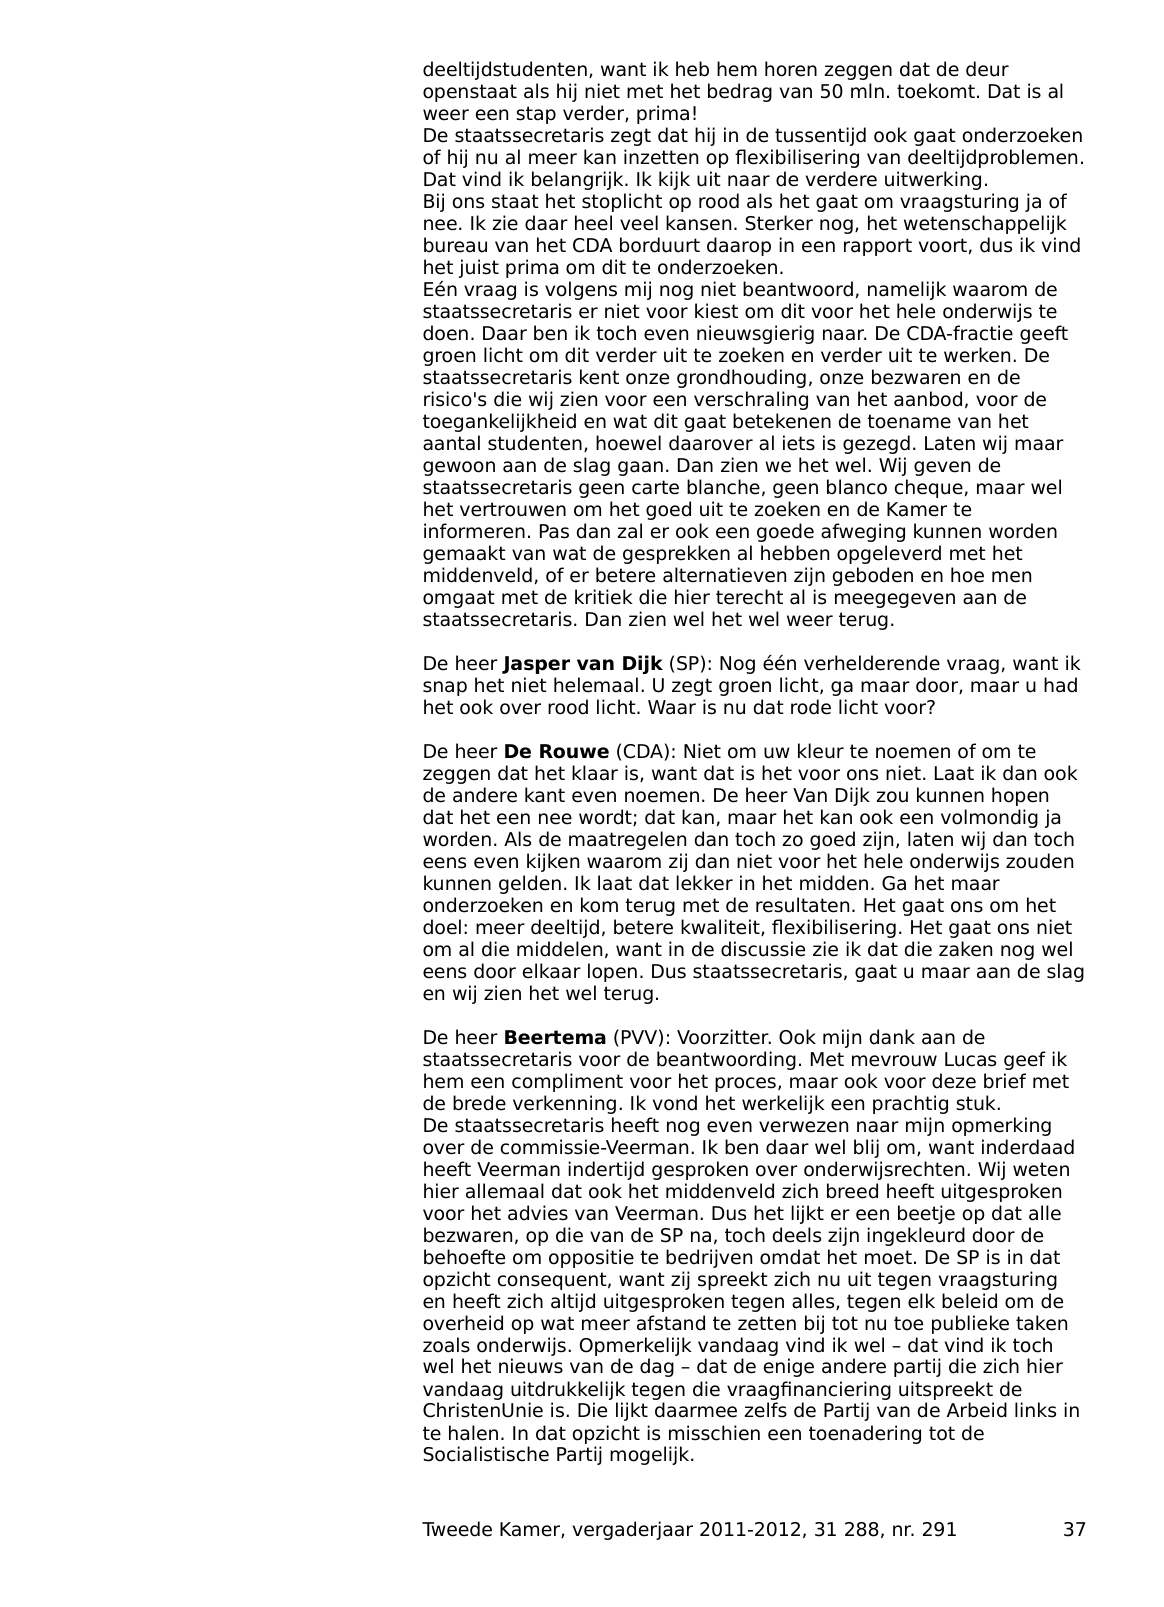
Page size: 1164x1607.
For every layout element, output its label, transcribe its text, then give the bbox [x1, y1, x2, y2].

text Eén vraag is volgens mij nog niet beantwoord, namelijk waarom de staatssecretaris er niet voor kiest om dit voor het hele onderwijs te doen. Daar ben ik toch even nieuwsgierig naar. De CDA-fractie geeft groen licht om dit verder uit te zoeken en verder uit te werken. De staatssecretaris kent onze grondhouding, onze bezwaren en de risico's die wij zien voor een verschraling van het aanbod, voor de toegankelijkheid en wat dit gaat betekenen de toename van het aantal studenten, hoewel daarover al iets is gezegd. Laten wij maar gewoon aan de slag gaan. Dan zien we het wel. Wij geven de staatssecretaris geen carte blanche, geen blanco cheque, maar wel het vertrouwen om het goed uit te zoeken en de Kamer te informeren. Pas dan zal er ook een goede afweging kunnen worden gemaakt van wat de gesprekken al hebben opgeleverd met het middenveld, of er betere alternatieven zijn geboden en hoe men omgaat met de kritiek die hier terecht al is meegegeven aan de staatssecretaris. Dan zien wel het wel weer terug. [422, 279, 1087, 631]
text De heer Beertema (PVV): Voorzitter. Ook mijn dank aan de staatssecretaris voor de beantwoording. Met mevrouw Lucas geef ik hem een compliment voor het proces, maar ook voor deze brief met de brede verkenning. Ik vond het werkelijk een prachtig stuk. [422, 1027, 1087, 1115]
text Bij ons staat het stoplicht op rood als het gaat om vraagsturing ja of nee. Ik zie daar heel veel kansen. Sterker nog, het wetenschappelijk bureau van het CDA borduurt daarop in een rapport voort, dus ik vind het juist prima om dit te onderzoeken. [422, 191, 1087, 279]
text De staatssecretaris zegt dat hij in de tussentijd ook gaat onderzoeken of hij nu al meer kan inzetten op flexibilisering van deeltijdproblemen. Dat vind ik belangrijk. Ik kijk uit naar de verdere uitwerking. [422, 125, 1087, 191]
text De heer Jasper van Dijk (SP): Nog één verhelderende vraag, want ik snap het niet helemaal. U zegt groen licht, ga maar door, maar u had het ook over rood licht. Waar is nu dat rode licht voor? [422, 653, 1087, 719]
text De heer De Rouwe (CDA): Niet om uw kleur te noemen of om te zeggen dat het klaar is, want dat is het voor ons niet. Laat ik dan ook de andere kant even noemen. De heer Van Dijk zou kunnen hopen dat het een nee wordt; dat kan, maar het kan ook een volmondig ja worden. Als de maatregelen dan toch zo goed zijn, laten wij dan toch eens even kijken waarom zij dan niet voor het hele onderwijs zouden kunnen gelden. Ik laat dat lekker in het midden. Ga het maar onderzoeken en kom terug met de resultaten. Het gaat ons om het doel: meer deeltijd, betere kwaliteit, flexibilisering. Het gaat ons niet om al die middelen, want in de discussie zie ik dat die zaken nog wel eens door elkaar lopen. Dus staatssecretaris, gaat u maar aan de slag en wij zien het wel terug. [422, 741, 1087, 1004]
text deeltijdstudenten, want ik heb hem horen zeggen dat de deur openstaat als hij niet met het bedrag van 50 mln. toekomt. Dat is al weer een stap verder, prima! [422, 59, 1087, 125]
text De staatssecretaris heeft nog even verwezen naar mijn opmerking over de commissie-Veerman. Ik ben daar wel blij om, want inderdaad heeft Veerman indertijd gesproken over onderwijsrechten. Wij weten hier allemaal dat ook het middenveld zich breed heeft uitgesproken voor het advies van Veerman. Dus het lijkt er een beetje op dat alle bezwaren, op die van de SP na, toch deels zijn ingekleurd door de behoefte om oppositie te bedrijven omdat het moet. De SP is in dat opzicht consequent, want zij spreekt zich nu uit tegen vraagsturing en heeft zich altijd uitgesproken tegen alles, tegen elk beleid om de overheid op wat meer afstand te zetten bij tot nu toe publieke taken zoals onderwijs. Opmerkelijk vandaag vind ik wel – dat vind ik toch wel het nieuws van de dag – dat de enige andere partij die zich hier vandaag uitdrukkelijk tegen die vraagfinanciering uitspreekt de ChristenUnie is. Die lijkt daarmee zelfs de Partij van de Arbeid links in te halen. In dat opzicht is misschien een toenadering tot de Socialistische Partij mogelijk. [422, 1115, 1087, 1466]
